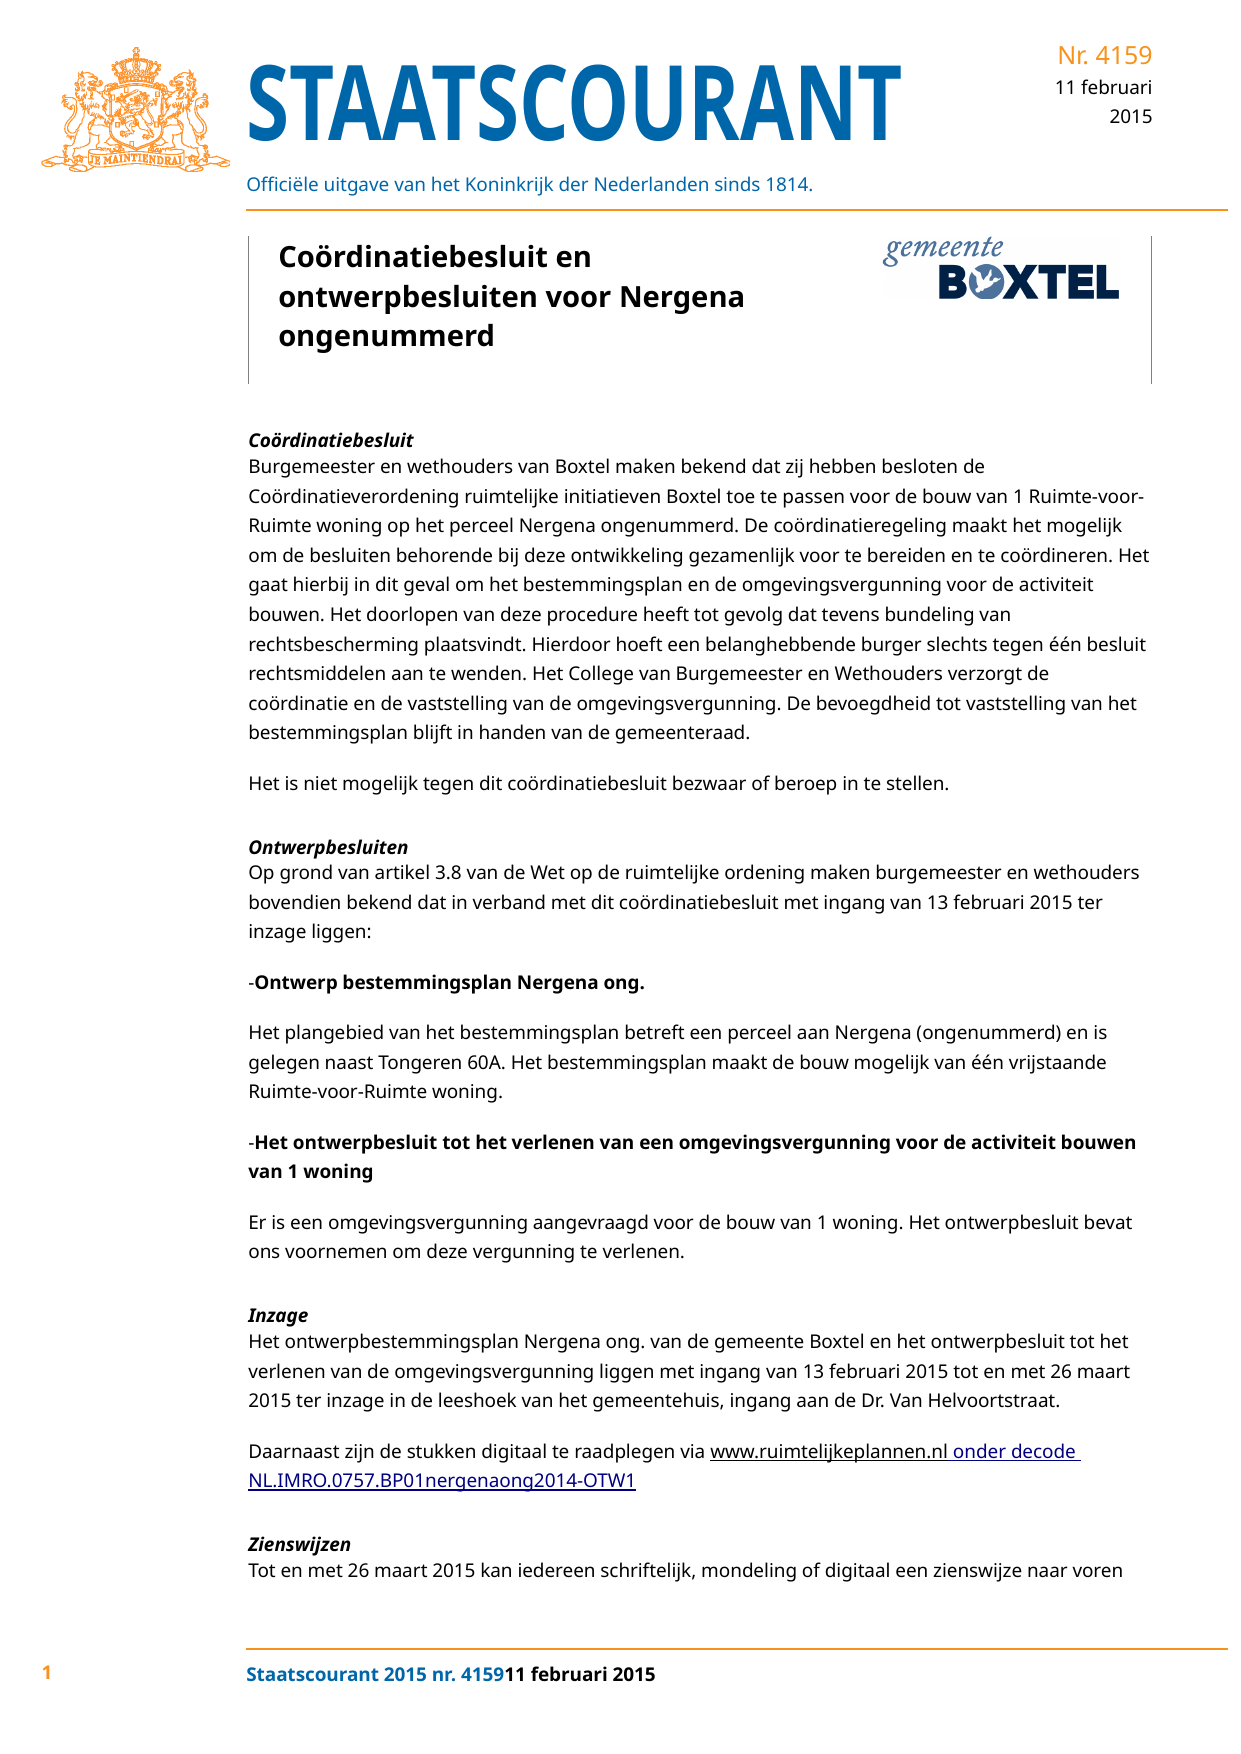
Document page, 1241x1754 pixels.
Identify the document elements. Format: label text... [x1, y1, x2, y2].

text Zienswijzen [248, 1532, 1152, 1557]
text Het is niet mogelijk tegen dit coördinatiebesluit bezwaar of beroep in te stellen. [248, 770, 1152, 796]
text Inzage [248, 1303, 1152, 1328]
text Er is een omgevingsvergunning aangevraagd voor de bouw van 1 woning. Het ontwerpbesluit bevat ons voornemen om deze vergunning te verlenen. [248, 1209, 1152, 1264]
text Burgemeester en wethouders van Boxtel maken bekend dat zij hebben besloten de Coördinatieverordening ruimtelijke initiatieven Boxtel toe te passen voor de bouw van 1 Ruimte-voor-Ruimte woning op het perceel Nergena ongenummerd. De coördinatieregeling maakt het mogelijk om de besluiten behorende bij deze ontwikkeling gezamenlijk voor te bereiden en te coördineren. Het gaat hierbij in dit geval om het bestemmingsplan en de omgevingsvergunning voor de activiteit bouwen. Het doorlopen van deze procedure heeft tot gevolg dat tevens bundeling van rechtsbescherming plaatsvindt. Hierdoor hoeft een belanghebbende burger slechts tegen één besluit rechtsmiddelen aan te wenden. Het College van Burgemeester en Wethouders verzorgt de coördinatie en de vaststelling van de omgevingsvergunning. De bevoegdheid tot vaststelling van het bestemmingsplan blijft in handen van de gemeenteraad. [248, 453, 1152, 745]
picture [41, 47, 231, 172]
text Op grond van artikel 3.8 van de Wet op de ruimtelijke ordening maken burgemeester en wethouders bovendien bekend dat in verband met dit coördinatiebesluit met ingang van 13 februari 2015 ter inzage liggen: [248, 859, 1152, 944]
table_header Coördinatiebesluit en ontwerpbesluiten voor Nergena ongenummerd [249, 236, 850, 384]
text Daarnaast zijn de stukken digitaal te raadplegen via www.ruimtelijkeplannen.nl onder decode NL.IMRO.0757.BP01nergenaong2014-OTW1 [248, 1438, 1152, 1493]
picture [882, 236, 1119, 299]
text -Ontwerp bestemmingsplan Nergena ong. [248, 969, 1152, 995]
text -Het ontwerpbesluit tot het verlenen van een omgevingsvergunning voor de activiteit bouwen van 1 woning [248, 1129, 1152, 1184]
text Tot en met 26 maart 2015 kan iedereen schriftelijk, mondeling of digitaal een zienswijze naar voren [248, 1557, 1152, 1583]
table_header [850, 236, 1151, 384]
text Het ontwerpbestemmingsplan Nergena ong. van de gemeente Boxtel en het ontwerpbesluit tot het verlenen van de omgevingsvergunning liggen met ingang van 13 februari 2015 tot en met 26 maart 2015 ter inzage in de leeshoek van het gemeentehuis, ingang aan de Dr. Van Helvoortstraat. [248, 1328, 1152, 1413]
text Het plangebied van het bestemmingsplan betreft een perceel aan Nergena (ongenummerd) en is gelegen naast Tongeren 60A. Het bestemmingsplan maakt de bouw mogelijk van één vrijstaande Ruimte-voor-Ruimte woning. [248, 1019, 1152, 1104]
text Ontwerpbesluiten [248, 834, 1152, 859]
text Coördinatiebesluit [248, 427, 1152, 453]
